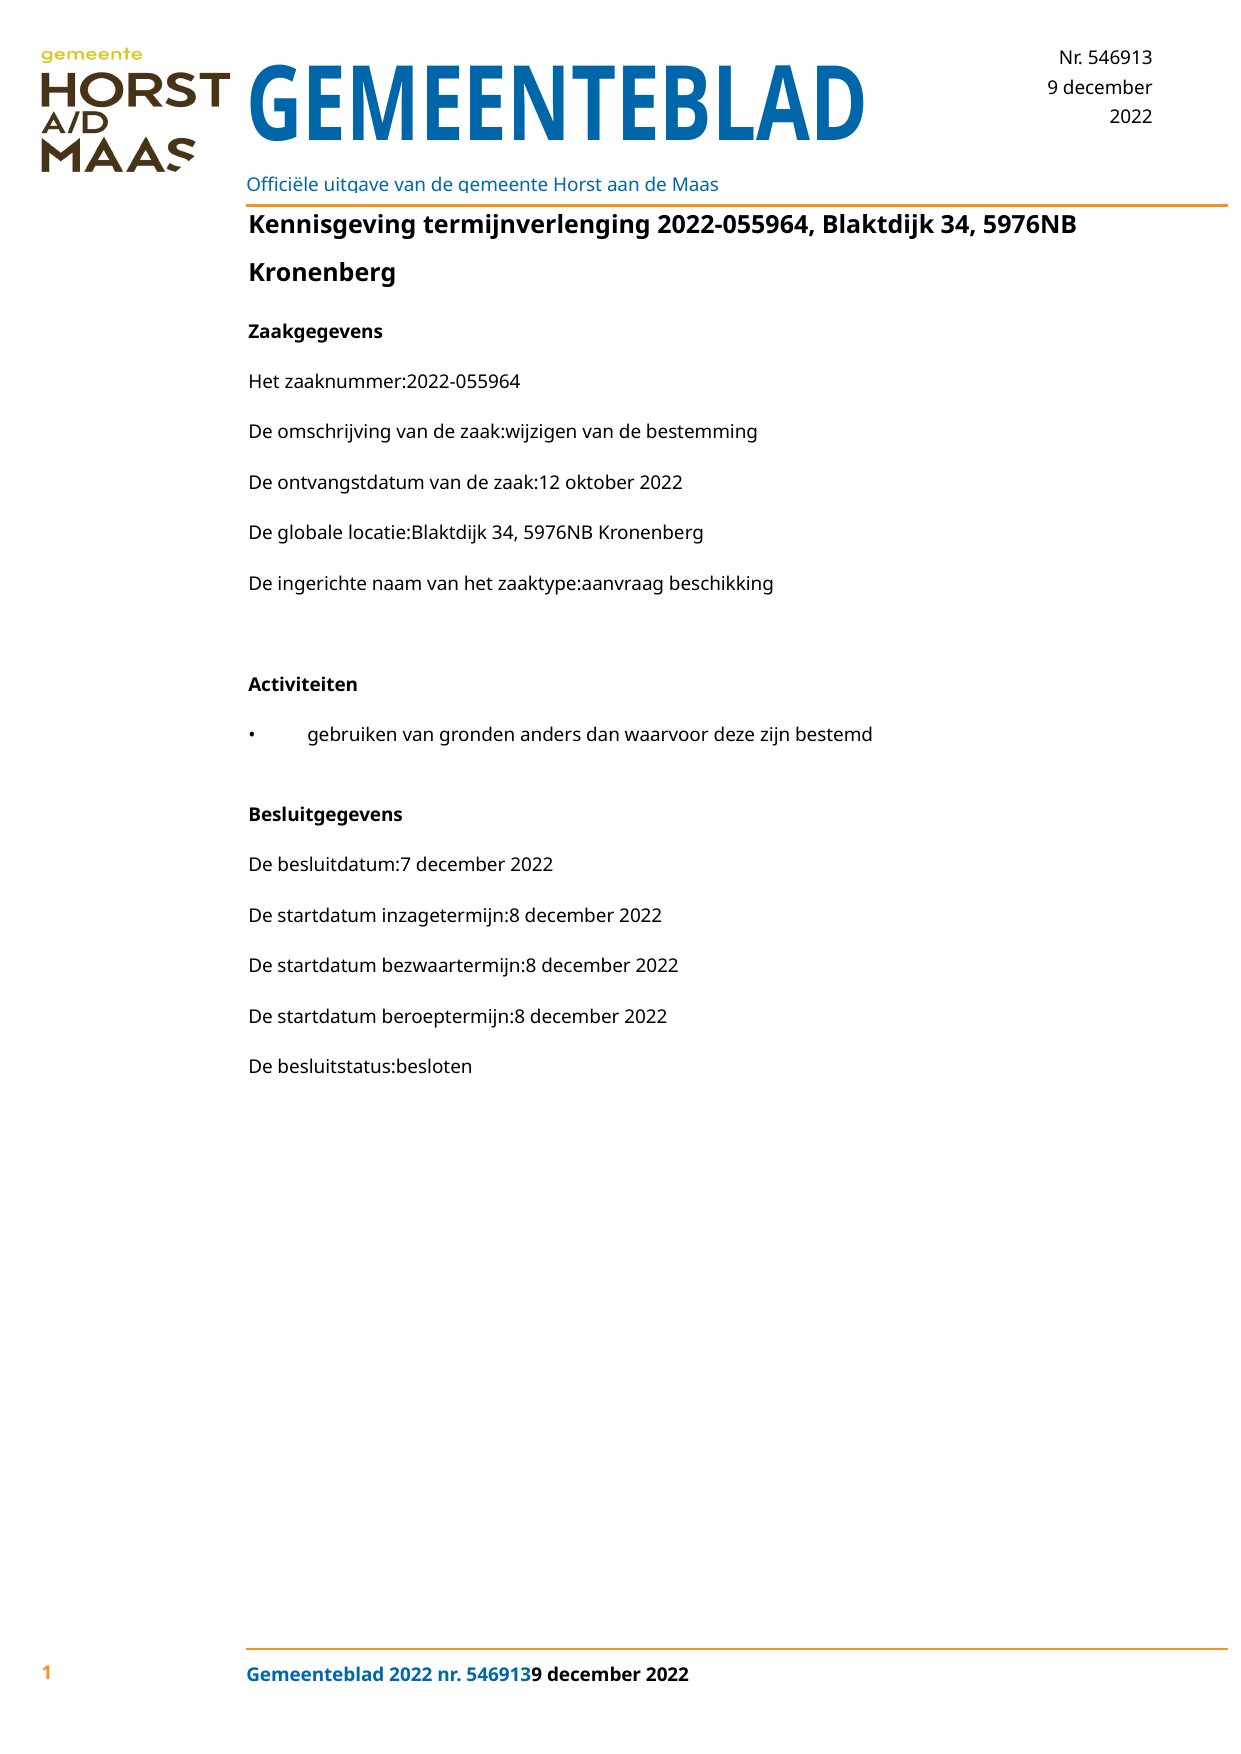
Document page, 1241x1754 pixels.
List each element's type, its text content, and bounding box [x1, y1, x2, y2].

text Het zaaknummer:2022-055964 [248, 368, 1152, 394]
text De omschrijving van de zaak:wijzigen van de bestemming [248, 419, 1152, 444]
text Besluitgegevens [248, 801, 1152, 827]
text De ingerichte naam van het zaaktype:aanvraag beschikking [248, 570, 1152, 596]
text Kennisgeving termijnverlenging 2022-055964, Blaktdijk 34, 5976NB Kronenberg [248, 207, 1152, 288]
text De startdatum inzagetermijn:8 december 2022 [248, 902, 1152, 928]
picture [41, 47, 231, 172]
list gebruiken van gronden anders dan waarvoor deze zijn bestemd [248, 721, 1152, 747]
text Zaakgegevens [248, 318, 1152, 344]
text Activiteiten [248, 671, 1152, 697]
text De startdatum bezwaartermijn:8 december 2022 [248, 952, 1152, 978]
text De startdatum beroeptermijn:8 december 2022 [248, 1003, 1152, 1029]
text De globale locatie:Blaktdijk 34, 5976NB Kronenberg [248, 519, 1152, 545]
text De ontvangstdatum van de zaak:12 oktober 2022 [248, 469, 1152, 495]
text De besluitstatus:besloten [248, 1053, 1152, 1079]
text De besluitdatum:7 december 2022 [248, 852, 1152, 877]
